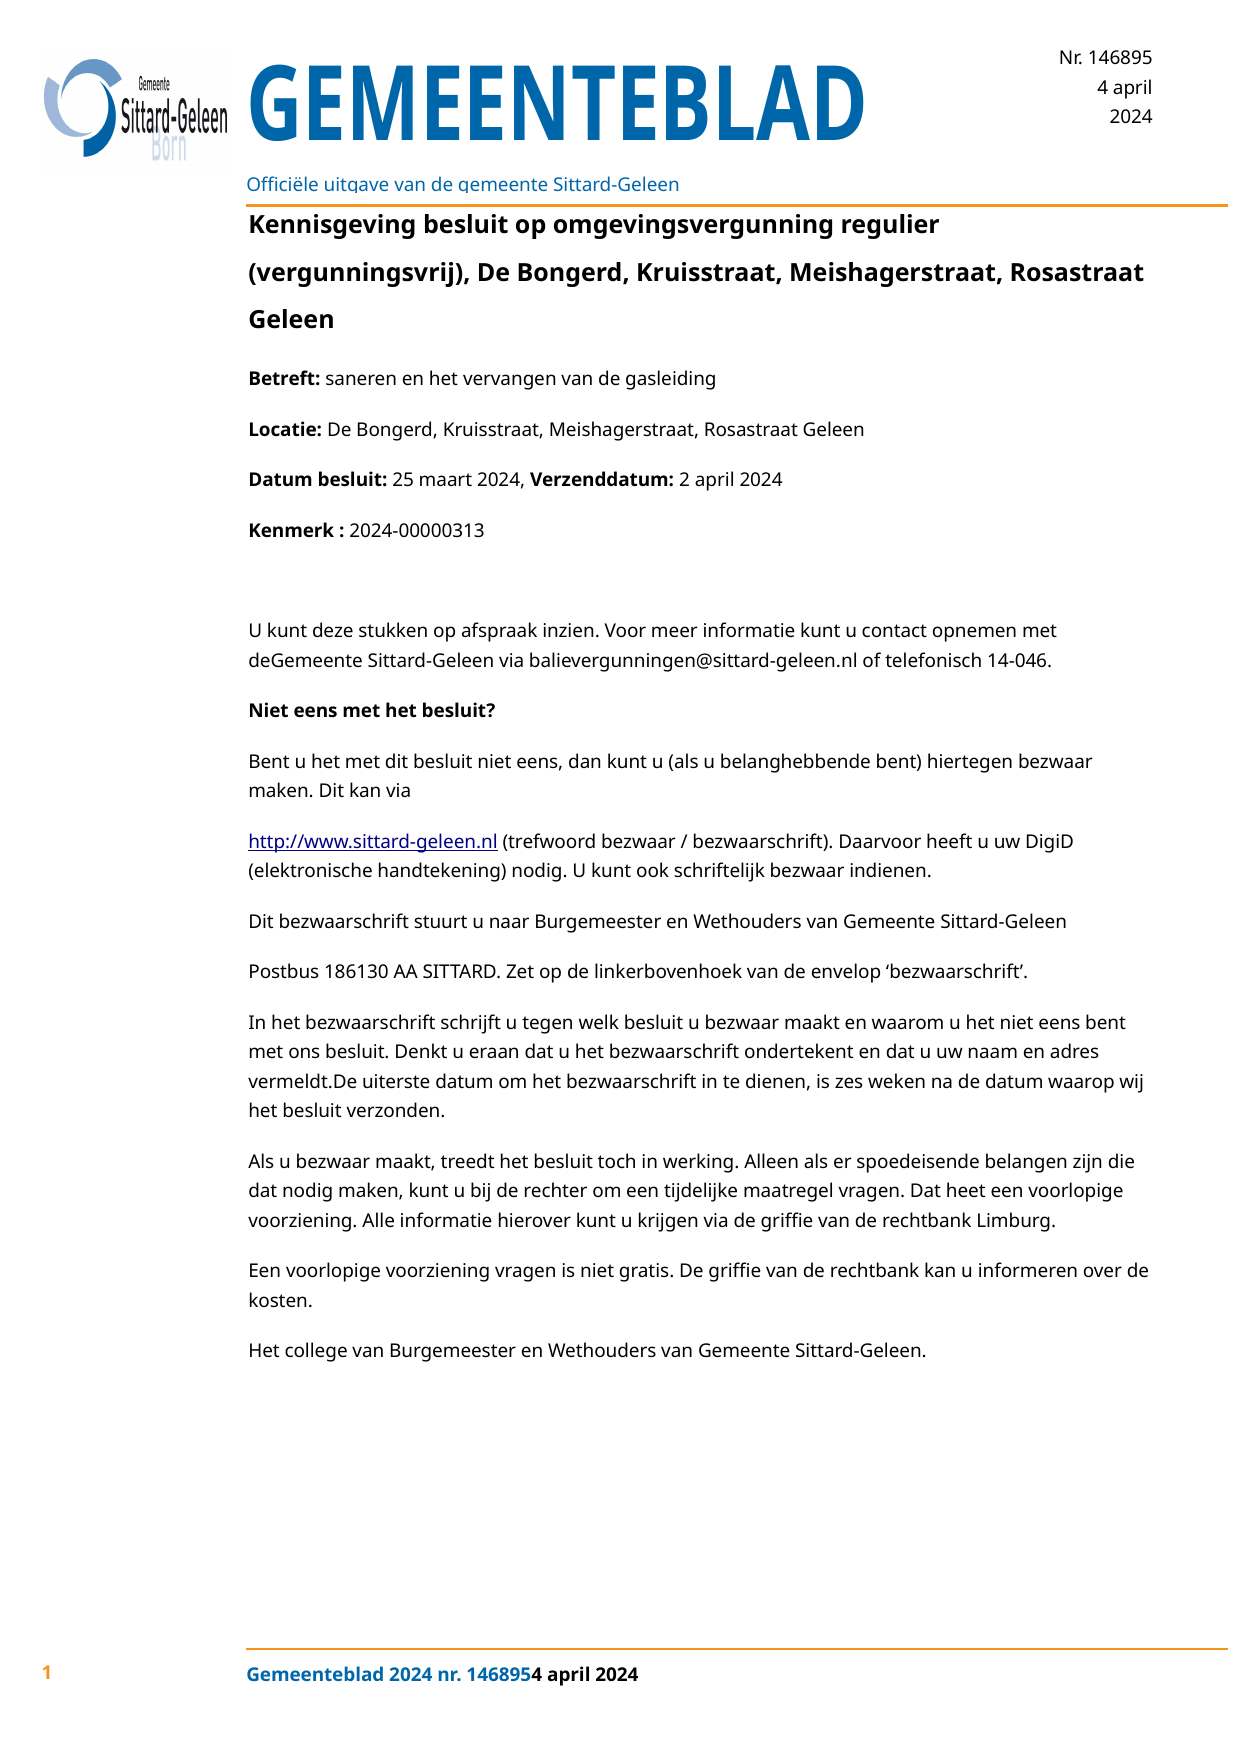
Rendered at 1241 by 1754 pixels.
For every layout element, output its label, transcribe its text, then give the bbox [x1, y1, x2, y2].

text In het bezwaarschrift schrijft u tegen welk besluit u bezwaar maakt en waarom u het niet eens bent met ons besluit. Denkt u eraan dat u het bezwaarschrift ondertekent en dat u uw naam en adres vermeldt.De uiterste datum om het bezwaarschrift in te dienen, is zes weken na de datum waarop wij het besluit verzonden. [248, 1009, 1152, 1123]
text Kennisgeving besluit op omgevingsvergunning regulier (vergunningsvrij), De Bongerd, Kruisstraat, Meishagerstraat, Rosastraat Geleen [248, 207, 1152, 336]
picture [41, 47, 231, 172]
text Als u bezwaar maakt, treedt het besluit toch in werking. Alleen als er spoedeisende belangen zijn die dat nodig maken, kunt u bij de rechter om een tijdelijke maatregel vragen. Dat heet een voorlopige voorziening. Alle informatie hierover kunt u krijgen via de griffie van de rechtbank Limburg. [248, 1148, 1152, 1233]
text Locatie: De Bongerd, Kruisstraat, Meishagerstraat, Rosastraat Geleen [248, 416, 1152, 442]
text Het college van Burgemeester en Wethouders van Gemeente Sittard-Geleen. [248, 1338, 1152, 1363]
text Datum besluit: 25 maart 2024, Verzenddatum: 2 april 2024 [248, 466, 1152, 492]
text Betreft: saneren en het vervangen van de gasleiding [248, 366, 1152, 391]
text Kenmerk : 2024-00000313 [248, 517, 1152, 542]
text Postbus 186130 AA SITTARD. Zet op de linkerbovenhoek van de envelop ‘bezwaarschrift’. [248, 958, 1152, 984]
text http://www.sittard-geleen.nl (trefwoord bezwaar / bezwaarschrift). Daarvoor heeft u uw DigiD (elektronische handtekening) nodig. U kunt ook schriftelijk bezwaar indienen. [248, 828, 1152, 883]
text Een voorlopige voorziening vragen is niet gratis. De griffie van de rechtbank kan u informeren over de kosten. [248, 1258, 1152, 1313]
text Dit bezwaarschrift stuurt u naar Burgemeester en Wethouders van Gemeente Sittard-Geleen [248, 908, 1152, 934]
text Niet eens met het besluit? [248, 698, 1152, 723]
text Bent u het met dit besluit niet eens, dan kunt u (als u belanghebbende bent) hiertegen bezwaar maken. Dit kan via [248, 748, 1152, 803]
text U kunt deze stukken op afspraak inzien. Voor meer informatie kunt u contact opnemen met deGemeente Sittard-Geleen via balievergunningen@sittard-geleen.nl of telefonisch 14-046. [248, 618, 1152, 673]
